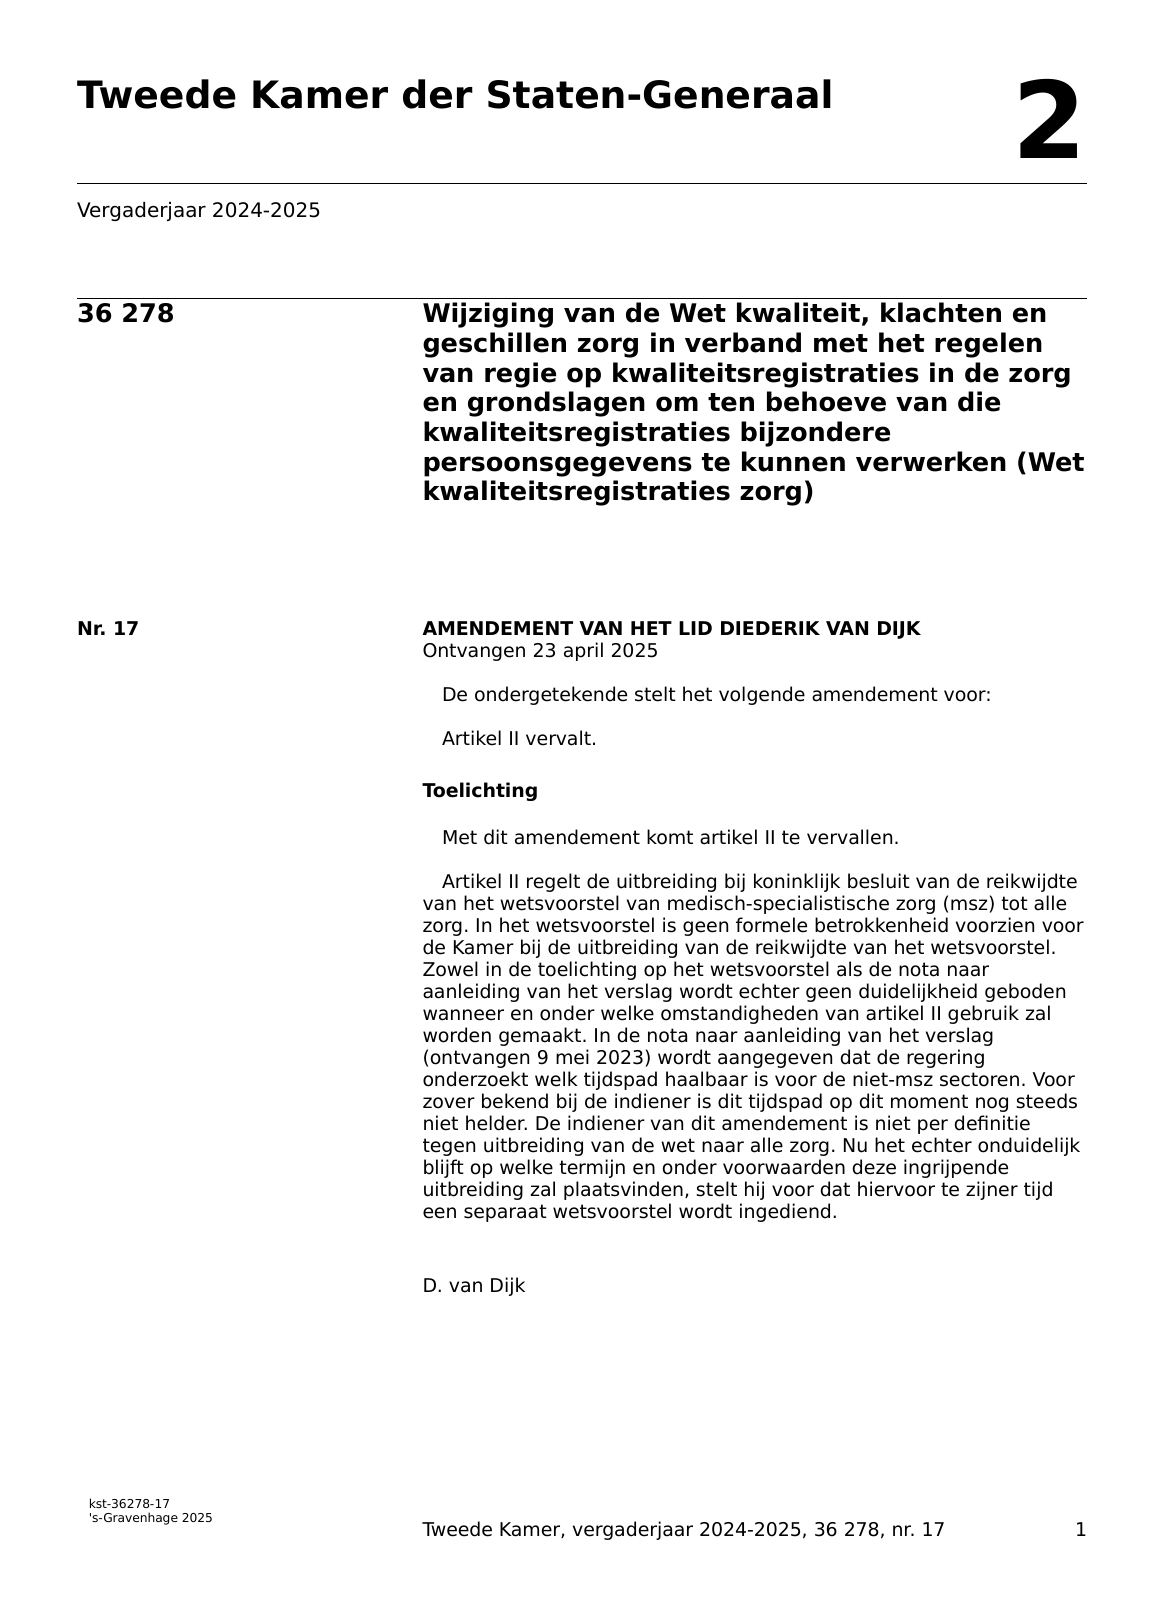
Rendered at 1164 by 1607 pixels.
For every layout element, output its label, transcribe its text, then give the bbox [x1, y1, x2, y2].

text Met dit amendement komt artikel II te vervallen. [422, 827, 1087, 849]
subtitle 36 278 Wijziging van de Wet kwaliteit, klachten en geschillen zorg in verband met het regelen van regie op kwaliteitsregistraties in de zorg en grondslagen om ten behoeve van die kwaliteitsregistraties bijzondere persoonsgegevens te kunnen verwerken (Wet kwaliteitsregistraties zorg) [77, 299, 1087, 507]
text Ontvangen 23 april 2025 [422, 640, 1087, 662]
text kst-36278-17 [88, 1497, 323, 1511]
table_header Tweede Kamer der Staten-Generaal [77, 59, 886, 183]
text De ondergetekende stelt het volgende amendement voor: [422, 684, 1087, 706]
text Artikel II vervalt. [422, 728, 1087, 750]
text 's-Gravenhage 2025 [88, 1511, 323, 1525]
subtitle Toelichting [422, 780, 1087, 802]
text Artikel II regelt de uitbreiding bij koninklijk besluit van de reikwijdte van het wetsvoorstel van medisch-specialistische zorg (msz) tot alle zorg. In het wetsvoorstel is geen formele betrokkenheid voorzien voor de Kamer bij de uitbreiding van de reikwijdte van het wetsvoorstel. Zowel in de toelichting op het wetsvoorstel als de nota naar aanleiding van het verslag wordt echter geen duidelijkheid geboden wanneer en onder welke omstandigheden van artikel II gebruik zal worden gemaakt. In de nota naar aanleiding van het verslag (ontvangen 9 mei 2023) wordt aangegeven dat de regering onderzoekt welk tijdspad haalbaar is voor de niet-msz sectoren. Voor zover bekend bij de indiener is dit tijdspad op dit moment nog steeds niet helder. De indiener van dit amendement is niet per definitie tegen uitbreiding van de wet naar alle zorg. Nu het echter onduidelijk blijft op welke termijn en onder voorwaarden deze ingrijpende uitbreiding zal plaatsvinden, stelt hij voor dat hiervoor te zijner tijd een separaat wetsvoorstel wordt ingediend. [422, 871, 1087, 1223]
text D. van Dijk [422, 1253, 1087, 1297]
table_cell Vergaderjaar 2024-2025 [77, 184, 1087, 298]
subtitle Nr. 17 AMENDEMENT VAN HET LID DIEDERIK VAN DIJK [77, 618, 1087, 640]
table_header 2 [886, 59, 1087, 183]
